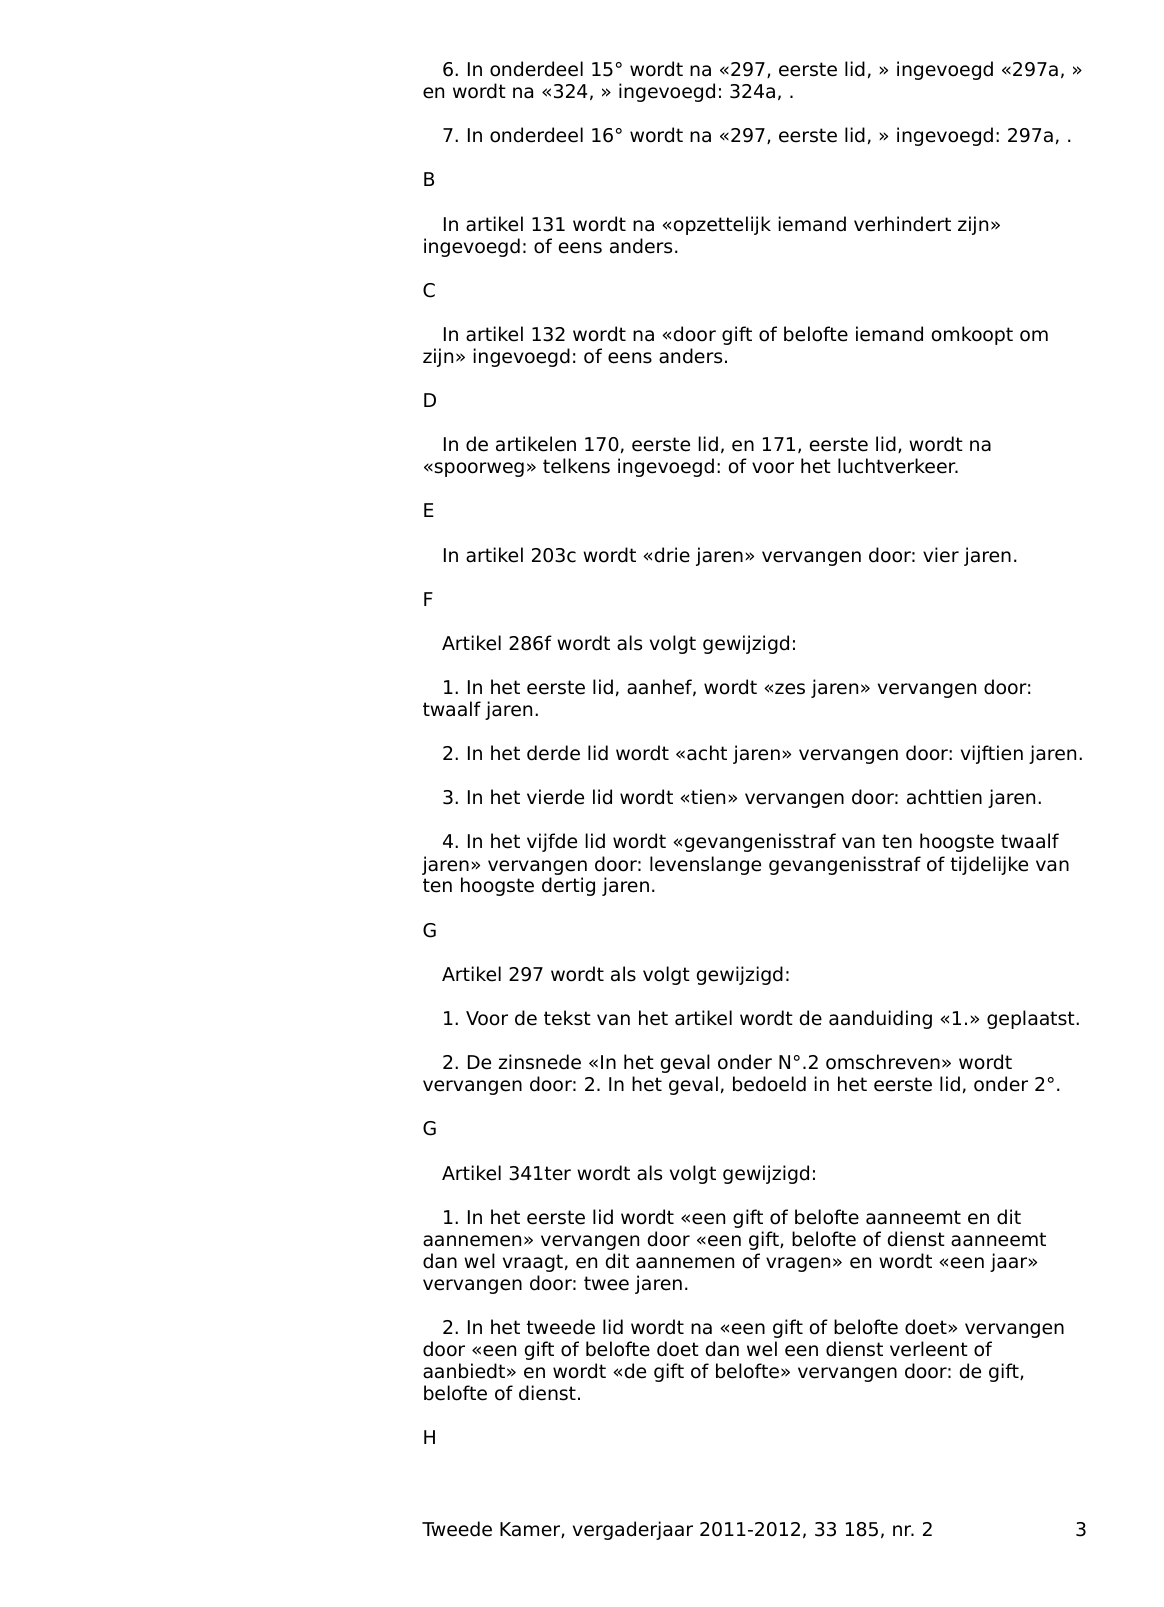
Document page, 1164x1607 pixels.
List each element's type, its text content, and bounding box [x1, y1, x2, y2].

text E [422, 500, 1087, 522]
text Artikel 297 wordt als volgt gewijzigd: [422, 964, 1087, 986]
text 3. In het vierde lid wordt «tien» vervangen door: achttien jaren. [422, 787, 1087, 809]
text D [422, 390, 1087, 412]
text 6. In onderdeel 15° wordt na «297, eerste lid, » ingevoegd «297a, » en wordt na «324, » ingevoegd: 324a, . [422, 59, 1087, 103]
text H [422, 1427, 1087, 1449]
text In artikel 131 wordt na «opzettelijk iemand verhindert zijn» ingevoegd: of eens anders. [422, 213, 1087, 257]
text In artikel 203c wordt «drie jaren» vervangen door: vier jaren. [422, 544, 1087, 566]
text F [422, 589, 1087, 611]
text Artikel 341ter wordt als volgt gewijzigd: [422, 1162, 1087, 1184]
text In artikel 132 wordt na «door gift of belofte iemand omkoopt om zijn» ingevoegd: of eens anders. [422, 324, 1087, 368]
text 1. In het eerste lid wordt «een gift of belofte aanneemt en dit aannemen» vervangen door «een gift, belofte of dienst aanneemt dan wel vraagt, en dit aannemen of vragen» en wordt «een jaar» vervangen door: twee jaren. [422, 1207, 1087, 1294]
text 4. In het vijfde lid wordt «gevangenisstraf van ten hoogste twaalf jaren» vervangen door: levenslange gevangenisstraf of tijdelijke van ten hoogste dertig jaren. [422, 831, 1087, 897]
text B [422, 169, 1087, 191]
text 2. De zinsnede «In het geval onder N°.2 omschreven» wordt vervangen door: 2. In het geval, bedoeld in het eerste lid, onder 2°. [422, 1052, 1087, 1096]
text C [422, 280, 1087, 302]
text 2. In het derde lid wordt «acht jaren» vervangen door: vijftien jaren. [422, 743, 1087, 765]
text In de artikelen 170, eerste lid, en 171, eerste lid, wordt na «spoorweg» telkens ingevoegd: of voor het luchtverkeer. [422, 434, 1087, 478]
text 7. In onderdeel 16° wordt na «297, eerste lid, » ingevoegd: 297a, . [422, 125, 1087, 147]
text G [422, 1118, 1087, 1140]
text 2. In het tweede lid wordt na «een gift of belofte doet» vervangen door «een gift of belofte doet dan wel een dienst verleent of aanbiedt» en wordt «de gift of belofte» vervangen door: de gift, belofte of dienst. [422, 1317, 1087, 1404]
text G [422, 919, 1087, 942]
text 1. In het eerste lid, aanhef, wordt «zes jaren» vervangen door: twaalf jaren. [422, 677, 1087, 721]
text Artikel 286f wordt als volgt gewijzigd: [422, 633, 1087, 655]
text 1. Voor de tekst van het artikel wordt de aanduiding «1.» geplaatst. [422, 1008, 1087, 1030]
